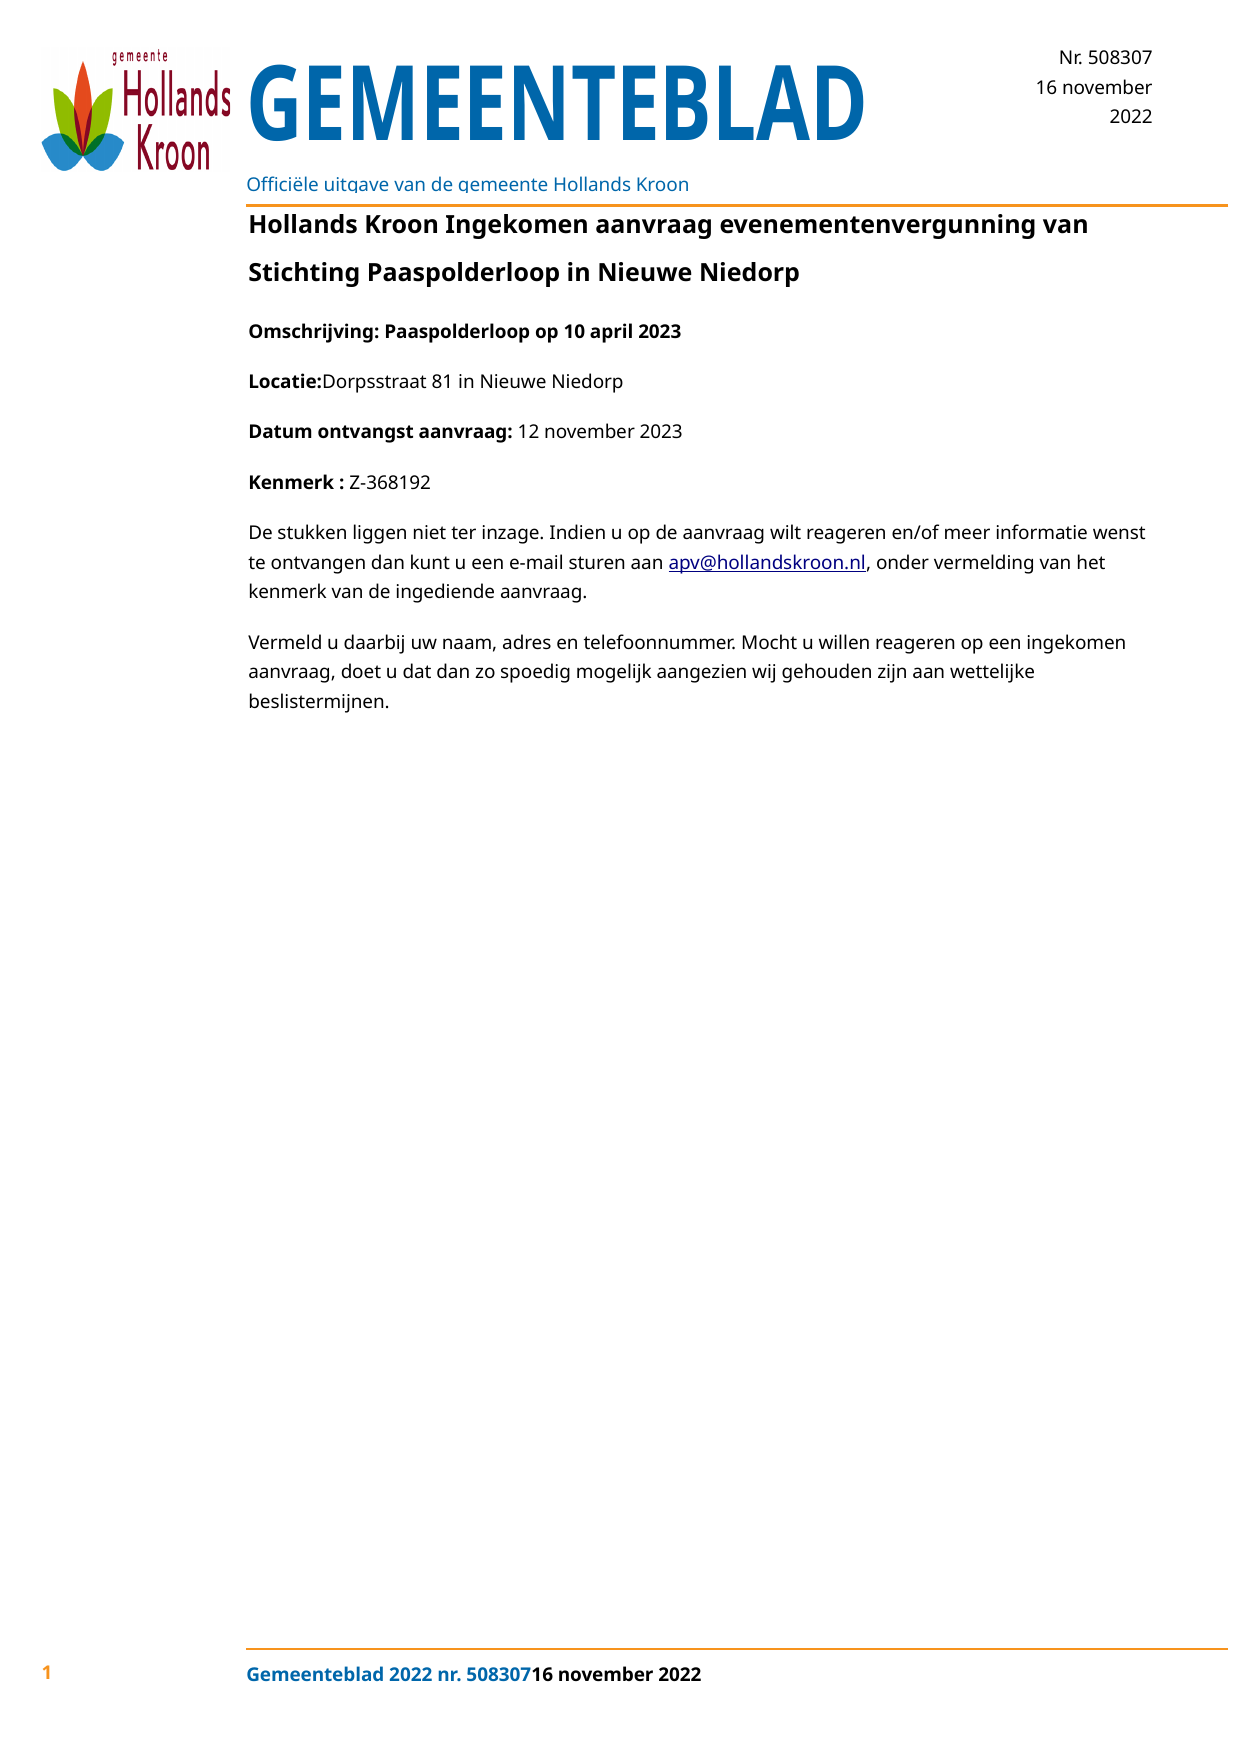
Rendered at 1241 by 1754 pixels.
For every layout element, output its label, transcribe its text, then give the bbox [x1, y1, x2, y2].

text Locatie:Dorpsstraat 81 in Nieuwe Niedorp [248, 368, 1152, 394]
text De stukken liggen niet ter inzage. Indien u op de aanvraag wilt reageren en/of meer informatie wenst te ontvangen dan kunt u een e-mail sturen aan apv@hollandskroon.nl, onder vermelding van het kenmerk van de ingediende aanvraag. [248, 519, 1152, 604]
text Hollands Kroon Ingekomen aanvraag evenementenvergunning van Stichting Paaspolderloop in Nieuwe Niedorp [248, 207, 1152, 288]
text Vermeld u daarbij uw naam, adres en telefoonnummer. Mocht u willen reageren op een ingekomen aanvraag, doet u dat dan zo spoedig mogelijk aangezien wij gehouden zijn aan wettelijke beslistermijnen. [248, 629, 1152, 714]
text Omschrijving: Paaspolderloop op 10 april 2023 [248, 318, 1152, 344]
text Kenmerk : Z-368192 [248, 469, 1152, 495]
text Datum ontvangst aanvraag: 12 november 2023 [248, 419, 1152, 444]
picture [41, 47, 231, 172]
